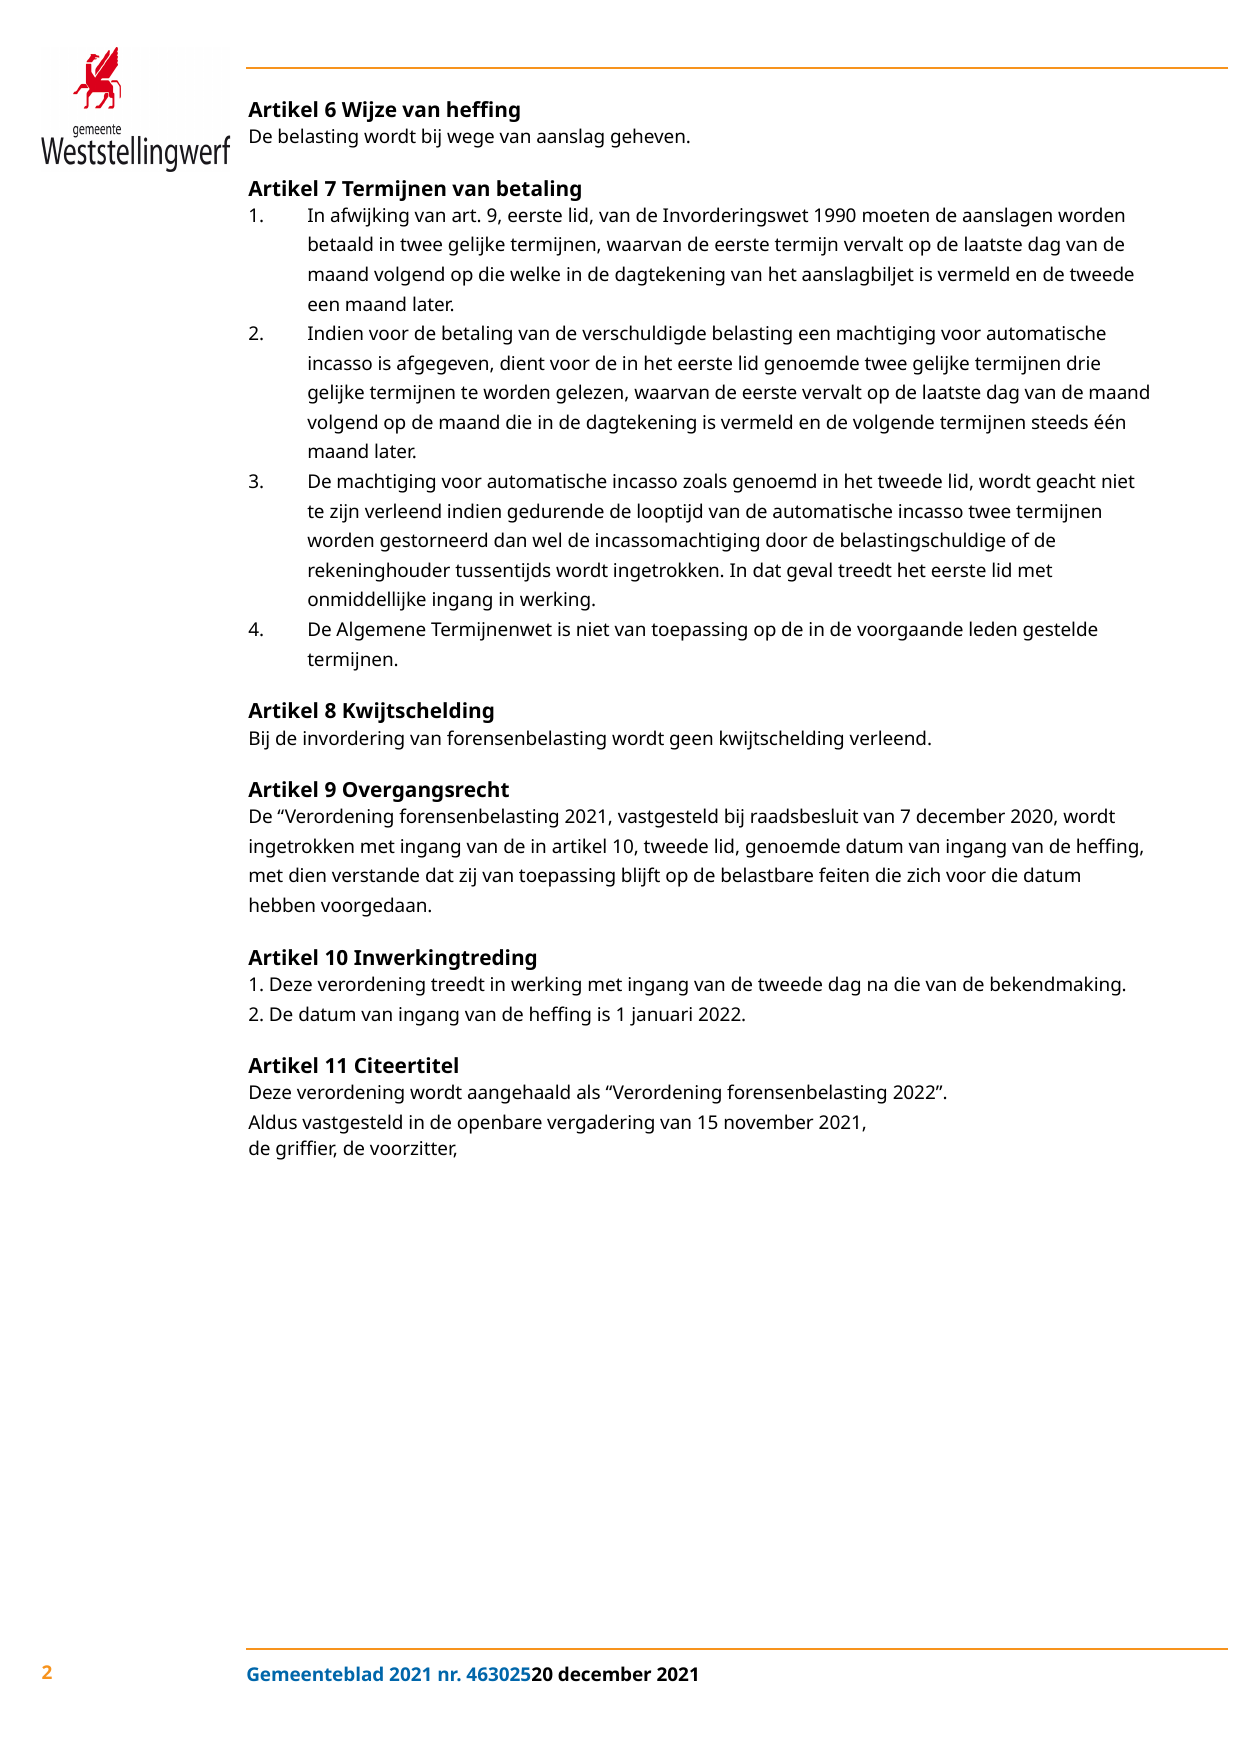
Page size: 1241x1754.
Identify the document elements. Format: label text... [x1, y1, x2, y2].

list De machtiging voor automatische incasso zoals genoemd in het tweede lid, wordt geacht niet te zijn verleend indien gedurende de looptijd van de automatische incasso twee termijnen worden gestorneerd dan wel de incassomachtiging door de belastingschuldige of de rekeninghouder tussentijds wordt ingetrokken. In dat geval treedt het eerste lid met onmiddellijke ingang in werking. [248, 468, 1152, 612]
text Artikel 11 Citeertitel [248, 1051, 1152, 1079]
text Artikel 9 Overgangsrecht [248, 775, 1152, 803]
text Artikel 7 Termijnen van betaling [248, 174, 1152, 202]
text Bij de invordering van forensenbelasting wordt geen kwijtschelding verleend. [248, 725, 1152, 750]
text De belasting wordt bij wege van aanslag geheven. [248, 123, 1152, 149]
text Artikel 8 Kwijtschelding [248, 696, 1152, 725]
text Deze verordening wordt aangehaald als “Verordening forensenbelasting 2022”. [248, 1079, 1152, 1105]
list De Algemene Termijnenwet is niet van toepassing op de in de voorgaande leden gestelde termijnen. [248, 616, 1152, 672]
list In afwijking van art. 9, eerste lid, van de Invorderingswet 1990 moeten de aanslagen worden betaald in twee gelijke termijnen, waarvan de eerste termijn vervalt op de laatste dag van de maand volgend op die welke in de dagtekening van het aanslagbiljet is vermeld en de tweede een maand later. [248, 202, 1152, 317]
text Artikel 10 Inwerkingtreding [248, 943, 1152, 971]
text Artikel 6 Wijze van heffing [248, 95, 1152, 123]
text de griffier, de voorzitter, [248, 1135, 1152, 1161]
list Indien voor de betaling van de verschuldigde belasting een machtiging voor automatische incasso is afgegeven, dient voor de in het eerste lid genoemde twee gelijke termijnen drie gelijke termijnen te worden gelezen, waarvan de eerste vervalt op de laatste dag van de maand volgend op de maand die in de dagtekening is vermeld en de volgende termijnen steeds één maand later. [248, 320, 1152, 464]
text De “Verordening forensenbelasting 2021, vastgesteld bij raadsbesluit van 7 december 2020, wordt ingetrokken met ingang van de in artikel 10, tweede lid, genoemde datum van ingang van de heffing, met dien verstande dat zij van toepassing blijft op de belastbare feiten die zich voor die datum hebben voorgedaan. [248, 803, 1152, 918]
picture [41, 47, 231, 172]
text Aldus vastgesteld in de openbare vergadering van 15 november 2021, [248, 1109, 1152, 1135]
text 1. Deze verordening treedt in werking met ingang van de tweede dag na die van de bekendmaking. [248, 971, 1152, 997]
text 2. De datum van ingang van de heffing is 1 januari 2022. [248, 1001, 1152, 1026]
